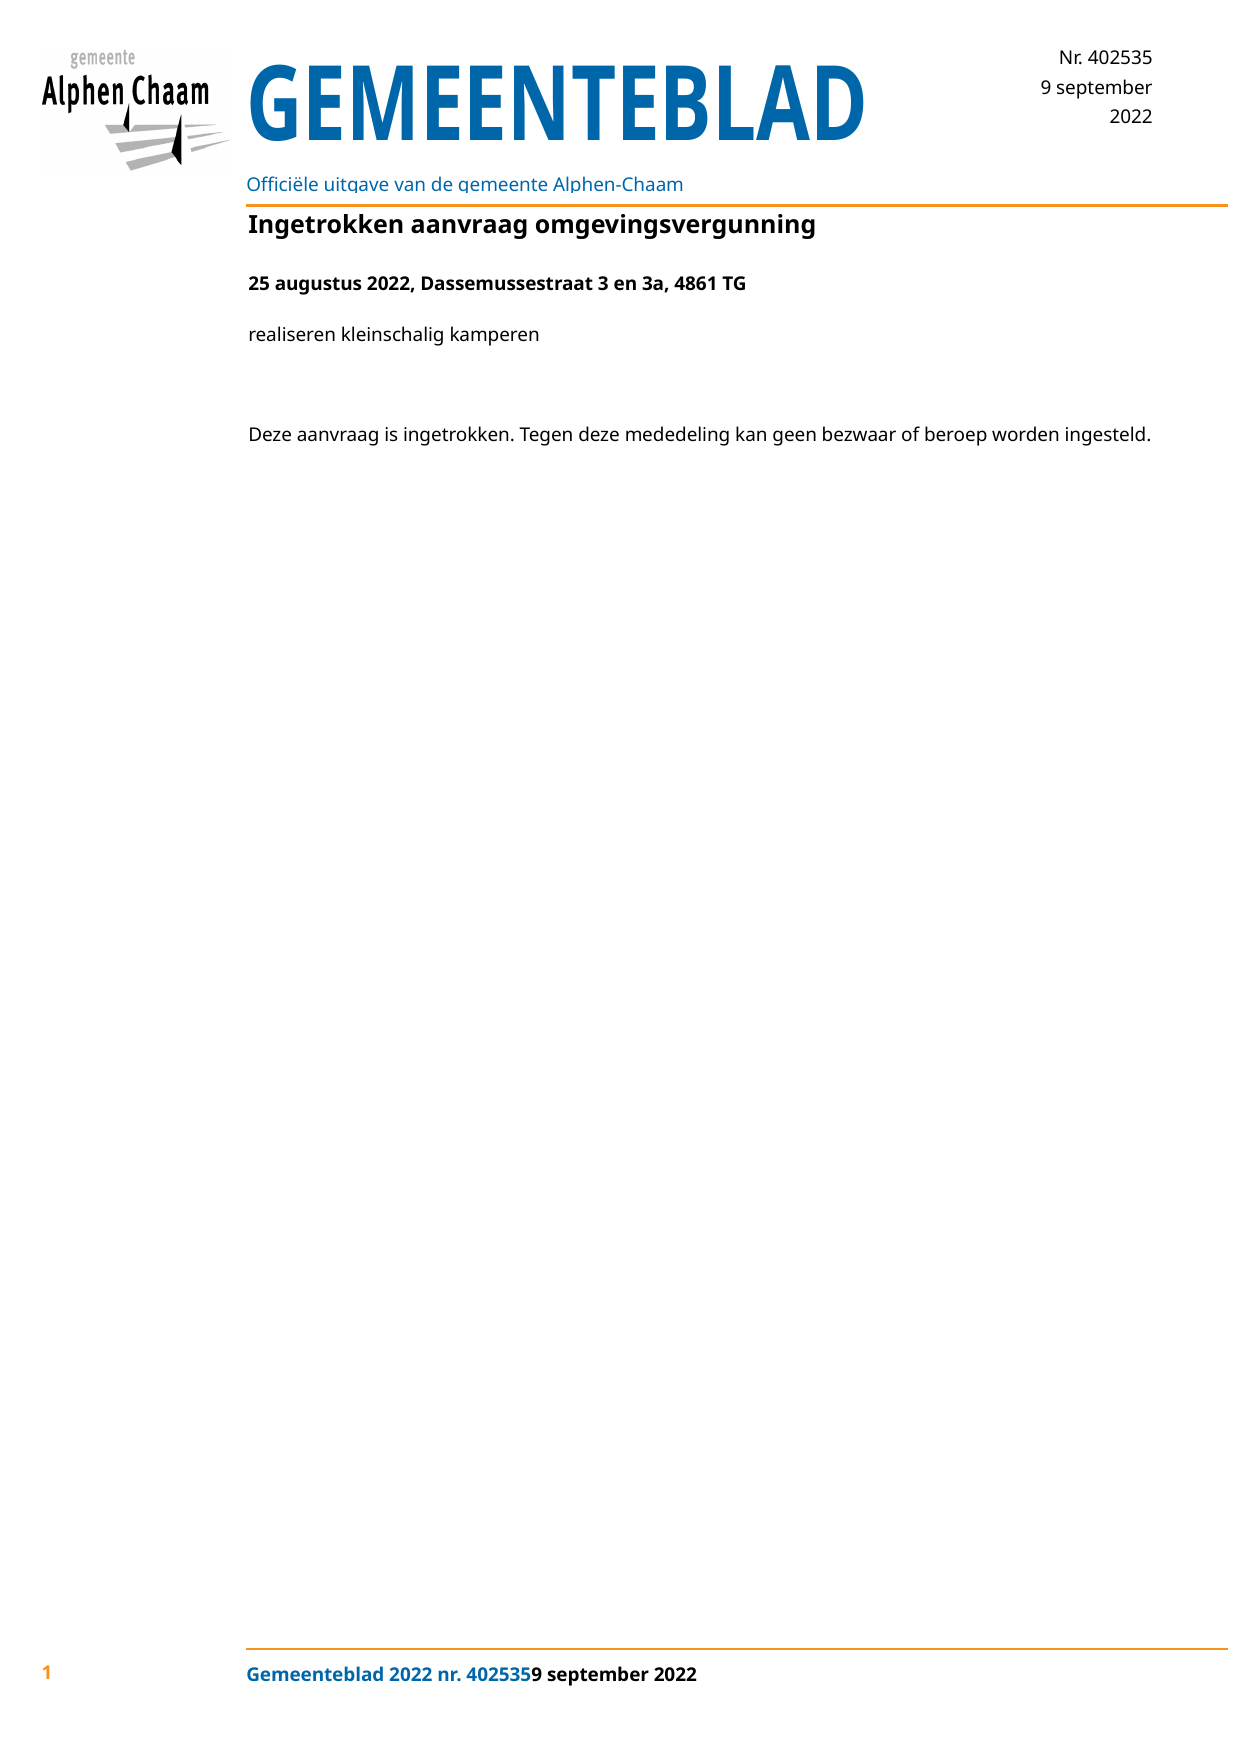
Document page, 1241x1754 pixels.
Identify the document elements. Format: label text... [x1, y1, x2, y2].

text realiseren kleinschalig kamperen [248, 321, 1152, 346]
text 25 augustus 2022, Dassemussestraat 3 en 3a, 4861 TG [248, 270, 1152, 296]
text Deze aanvraag is ingetrokken. Tegen deze mededeling kan geen bezwaar of beroep worden ingesteld. [248, 422, 1152, 447]
text Ingetrokken aanvraag omgevingsvergunning [248, 207, 1152, 241]
picture [41, 47, 231, 172]
